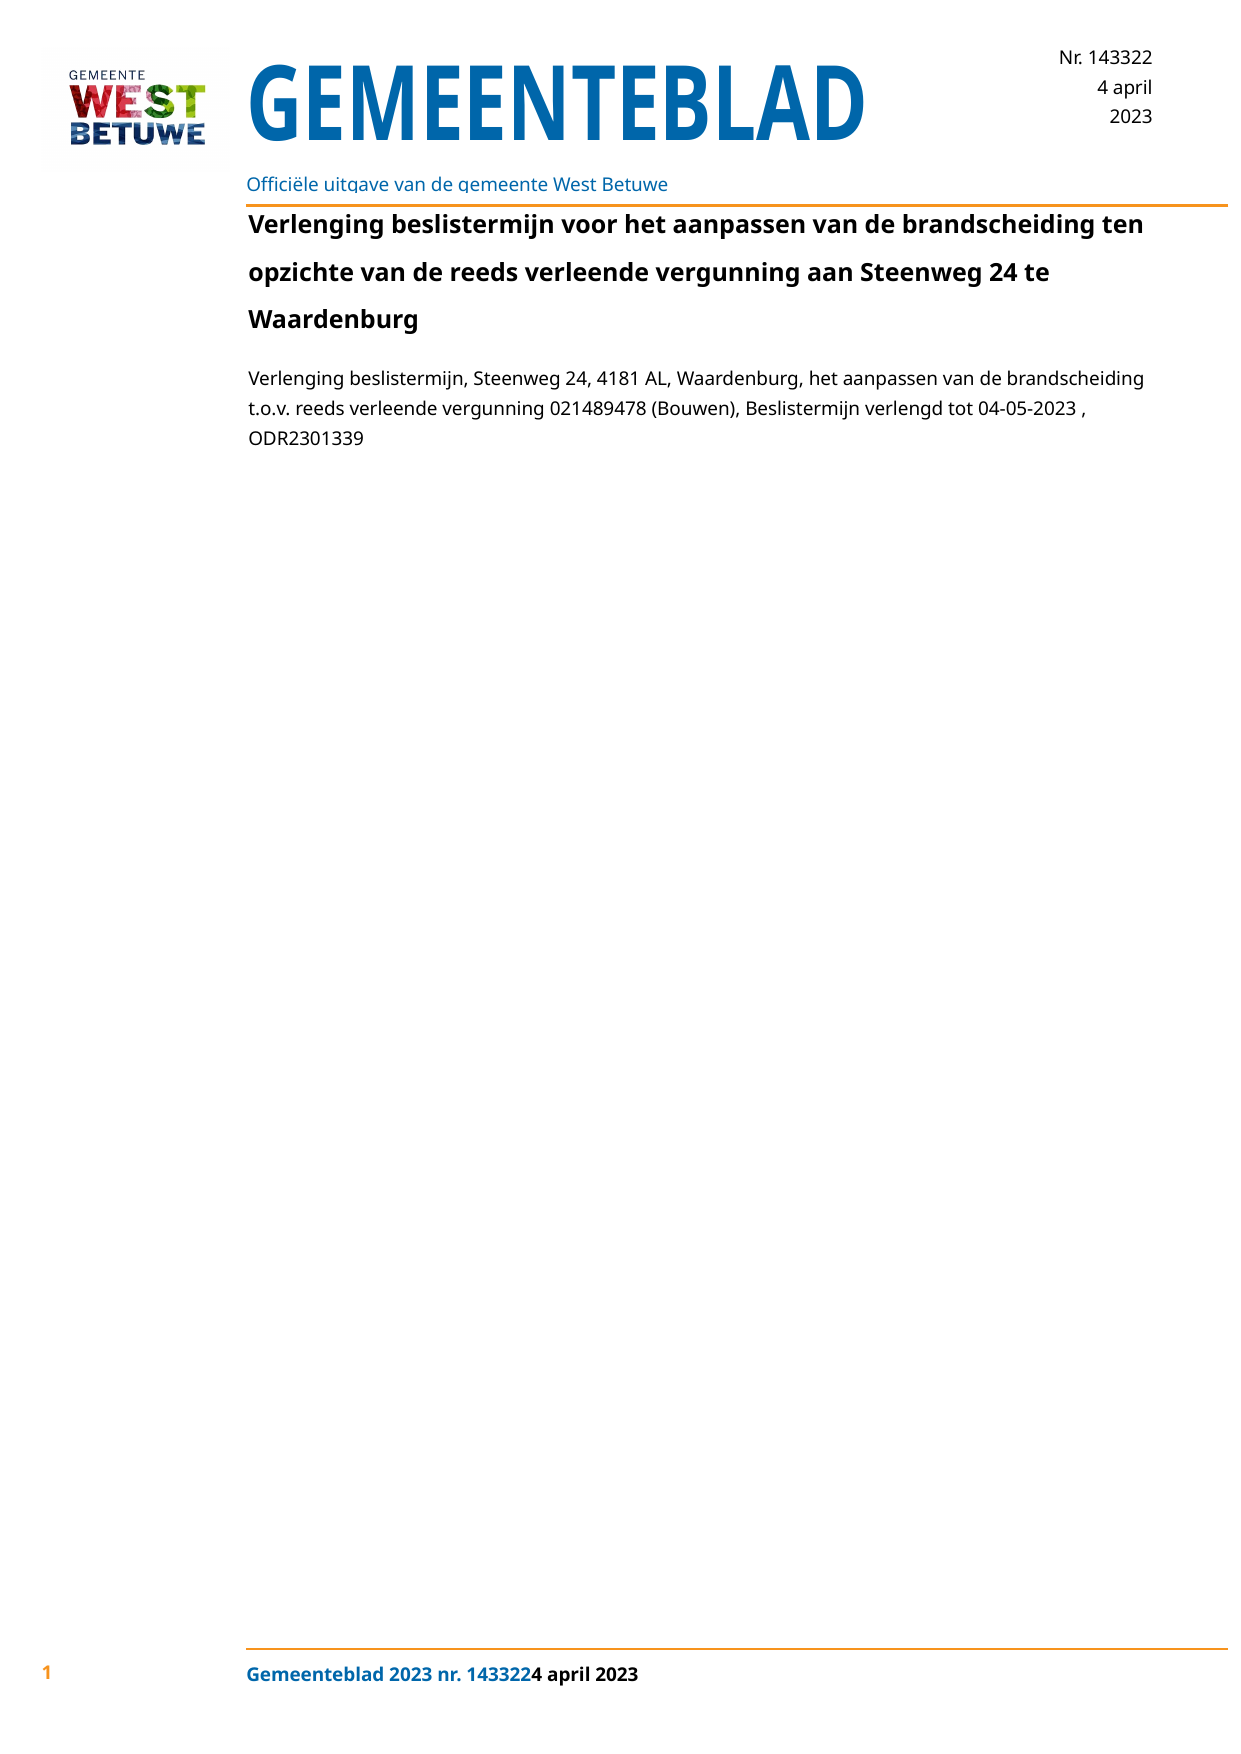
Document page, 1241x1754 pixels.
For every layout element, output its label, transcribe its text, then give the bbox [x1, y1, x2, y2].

picture [41, 47, 231, 172]
text Verlenging beslistermijn voor het aanpassen van de brandscheiding ten opzichte van de reeds verleende vergunning aan Steenweg 24 te Waardenburg [248, 207, 1152, 336]
text Verlenging beslistermijn, Steenweg 24, 4181 AL, Waardenburg, het aanpassen van de brandscheiding t.o.v. reeds verleende vergunning 021489478 (Bouwen), Beslistermijn verlengd tot 04-05-2023 , ODR2301339 [248, 366, 1152, 450]
